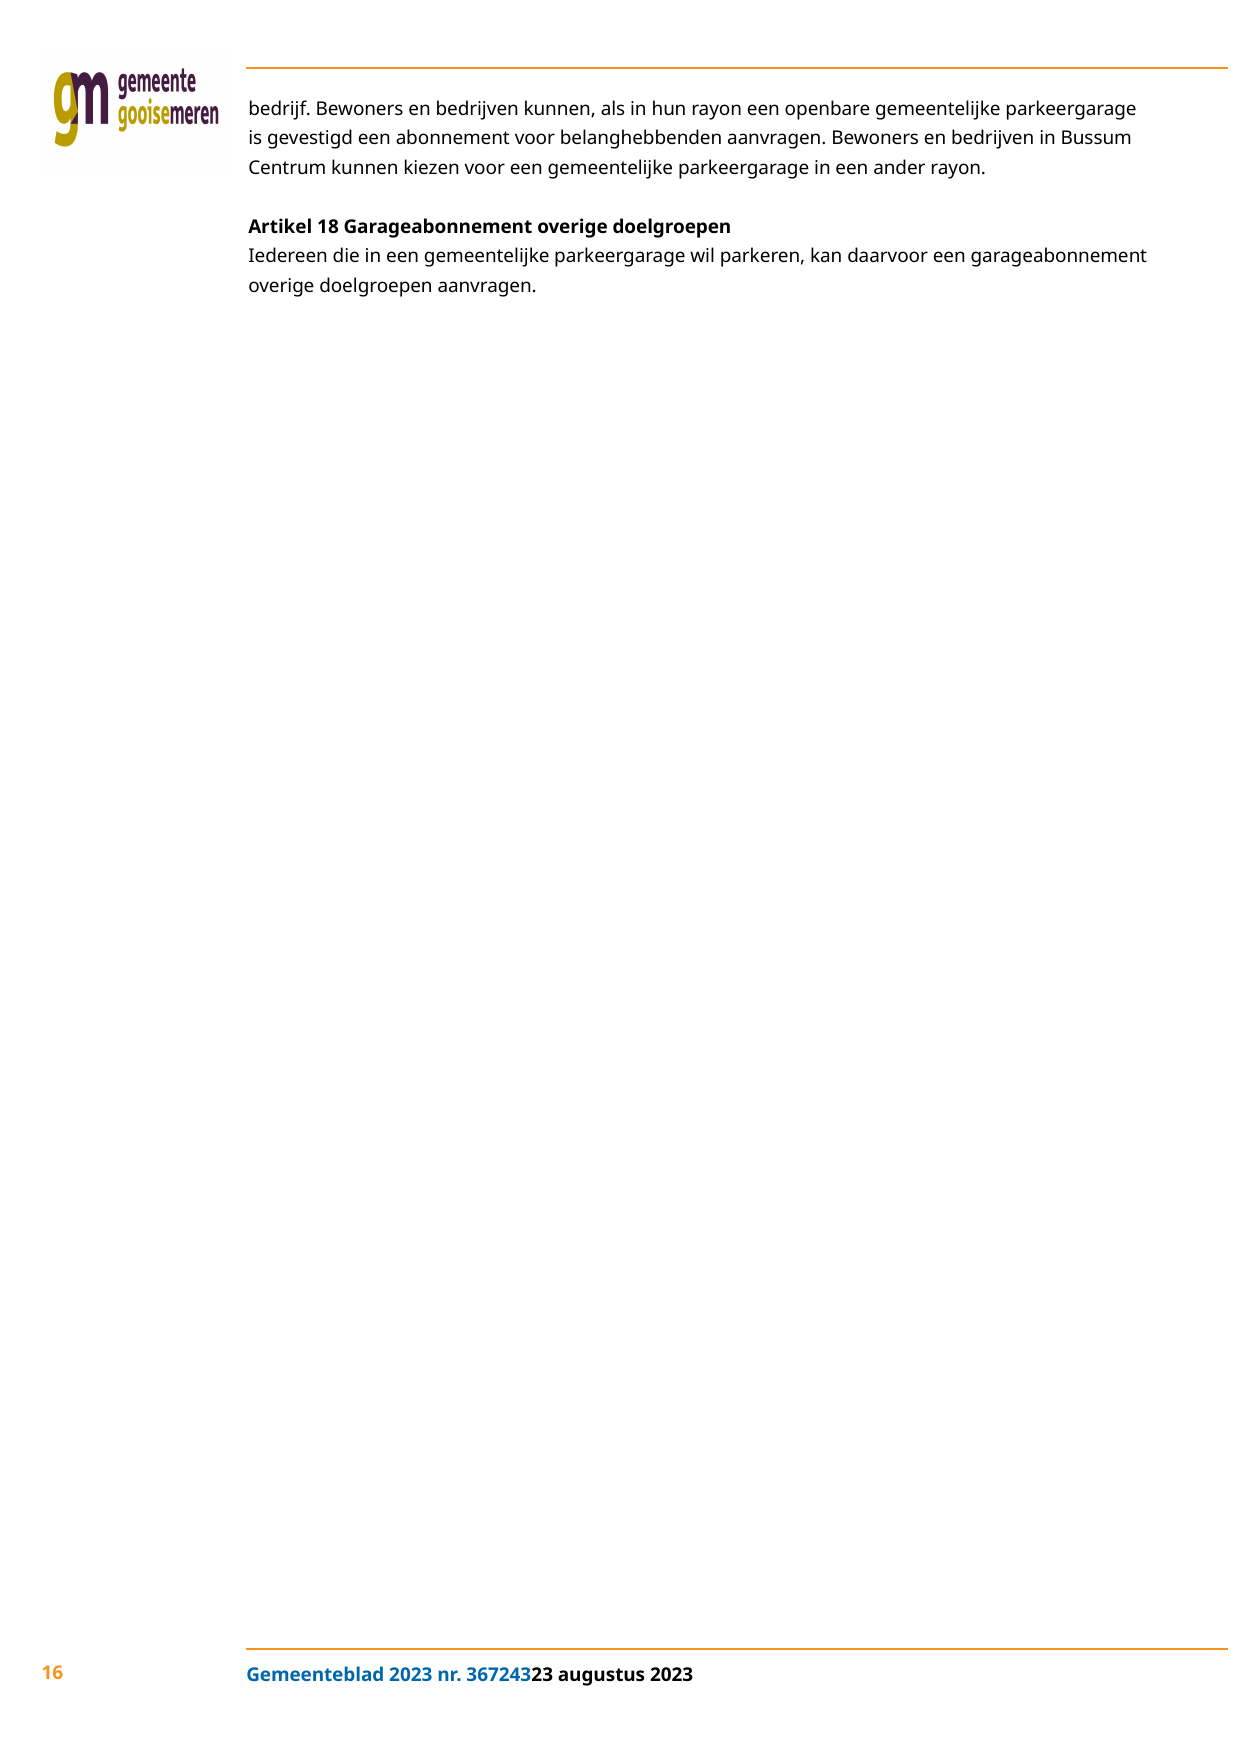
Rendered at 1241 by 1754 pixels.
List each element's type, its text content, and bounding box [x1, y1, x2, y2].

text bedrijf. Bewoners en bedrijven kunnen, als in hun rayon een openbare gemeentelijke parkeergarage is gevestigd een abonnement voor belanghebbenden aanvragen. Bewoners en bedrijven in Bussum Centrum kunnen kiezen voor een gemeentelijke parkeergarage in een ander rayon. [248, 95, 1152, 180]
text Artikel 18 Garageabonnement overige doelgroepen [248, 213, 1152, 239]
text Iedereen die in een gemeentelijke parkeergarage wil parkeren, kan daarvoor een garageabonnement overige doelgroepen aanvragen. [248, 243, 1152, 298]
picture [41, 47, 231, 172]
